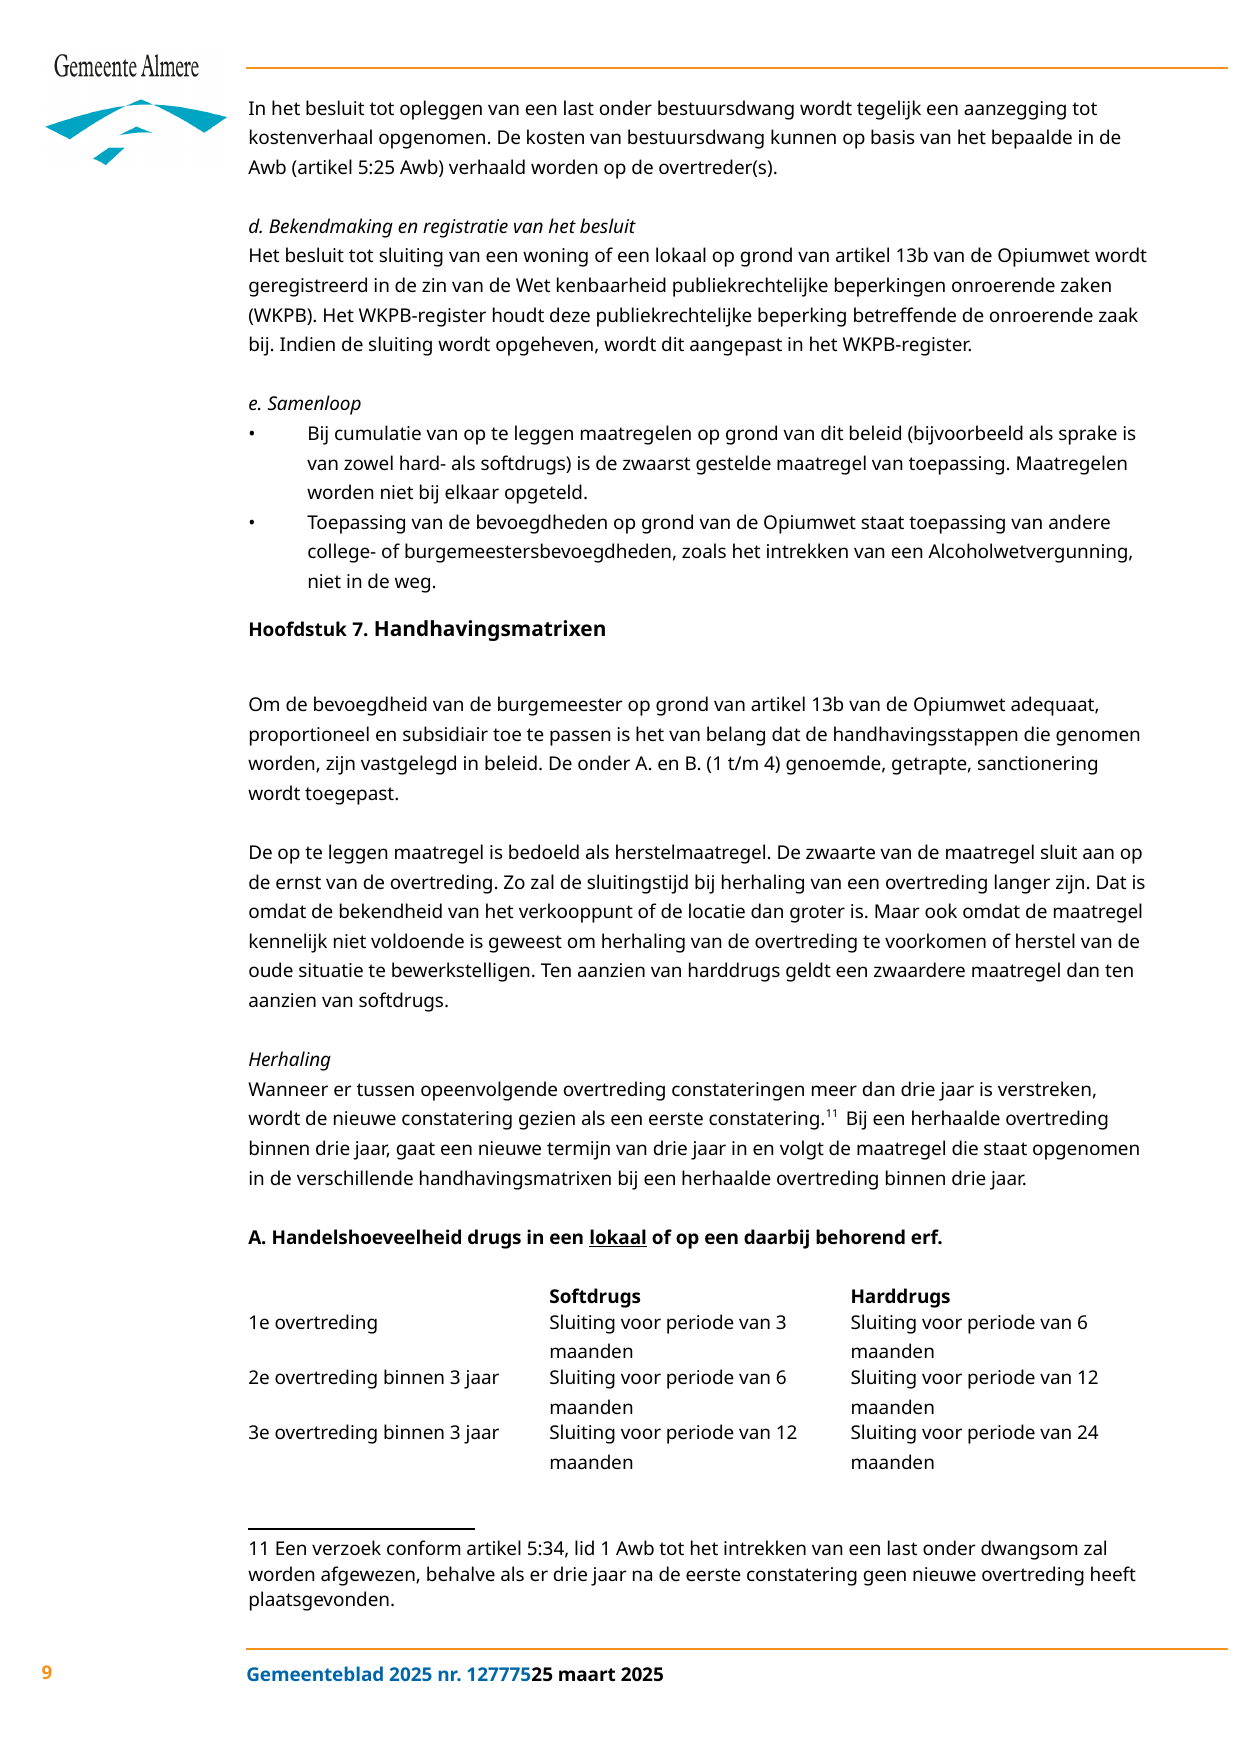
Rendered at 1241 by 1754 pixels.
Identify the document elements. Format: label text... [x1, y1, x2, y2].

table_cell Sluiting voor periode van 24 maanden [850, 1420, 1152, 1475]
table_header Softdrugs [549, 1283, 850, 1309]
table_cell Sluiting voor periode van 6 maanden [850, 1309, 1152, 1364]
table_header [248, 1283, 549, 1309]
table_cell Sluiting voor periode van 3 maanden [549, 1309, 850, 1364]
text Wanneer er tussen opeenvolgende overtreding constateringen meer dan drie jaar is verstreken, wordt de nieuwe constatering gezien als een eerste constatering. Bij een herhaalde overtreding binnen drie jaar, gaat een nieuwe termijn van drie jaar in en volgt de maatregel die staat opgenomen in de verschillende handhavingsmatrixen bij een herhaalde overtreding binnen drie jaar. [248, 1076, 1152, 1191]
text De op te leggen maatregel is bedoeld als herstelmaatregel. De zwaarte van de maatregel sluit aan op de ernst van de overtreding. Zo zal de sluitingstijd bij herhaling van een overtreding langer zijn. Dat is omdat de bekendheid van het verkooppunt of de locatie dan groter is. Maar ook omdat de maatregel kennelijk niet voldoende is geweest om herhaling van de overtreding te voorkomen of herstel van de oude situatie te bewerkstelligen. Ten aanzien van harddrugs geldt een zwaardere maatregel dan ten aanzien van softdrugs. [248, 839, 1152, 1013]
list Toepassing van de bevoegdheden op grond van de Opiumwet staat toepassing van andere college- of burgemeestersbevoegdheden, zoals het intrekken van een Alcoholwetvergunning, niet in de weg. [248, 509, 1152, 594]
table_cell 2e overtreding binnen 3 jaar [248, 1364, 549, 1419]
text Hoofdstuk 7. Handhavingsmatrixen [248, 614, 1152, 642]
table_cell 3e overtreding binnen 3 jaar [248, 1420, 549, 1475]
text Herhaling [248, 1046, 1152, 1072]
text d. Bekendmaking en registratie van het besluit [248, 213, 1152, 239]
picture [41, 47, 231, 172]
text Een verzoek conform artikel 5:34, lid 1 Awb tot het intrekken van een last onder dwangsom zal worden afgewezen, behalve als er drie jaar na de eerste constatering geen nieuwe overtreding heeft plaatsgevonden. [248, 1535, 1152, 1612]
text Het besluit tot sluiting van een woning of een lokaal op grond van artikel 13b van de Opiumwet wordt geregistreerd in de zin van de Wet kenbaarheid publiekrechtelijke beperkingen onroerende zaken (WKPB). Het WKPB-register houdt deze publiekrechtelijke beperking betreffende de onroerende zaak bij. Indien de sluiting wordt opgeheven, wordt dit aangepast in het WKPB-register. [248, 243, 1152, 357]
text A. Handelshoeveelheid drugs in een lokaal of op een daarbij behorend erf. [248, 1224, 1152, 1250]
text In het besluit tot opleggen van een last onder bestuursdwang wordt tegelijk een aanzegging tot kostenverhaal opgenomen. De kosten van bestuursdwang kunnen op basis van het bepaalde in de Awb (artikel 5:25 Awb) verhaald worden op de overtreder(s). [248, 95, 1152, 180]
table_cell 1e overtreding [248, 1309, 549, 1364]
table_cell Sluiting voor periode van 12 maanden [850, 1364, 1152, 1419]
table_cell Sluiting voor periode van 12 maanden [549, 1420, 850, 1475]
table_header Harddrugs [850, 1283, 1152, 1309]
text Om de bevoegdheid van de burgemeester op grond van artikel 13b van de Opiumwet adequaat, proportioneel en subsidiair toe te passen is het van belang dat de handhavingsstappen die genomen worden, zijn vastgelegd in beleid. De onder A. en B. (1 t/m 4) genoemde, getrapte, sanctionering wordt toegepast. [248, 691, 1152, 806]
list Bij cumulatie van op te leggen maatregelen op grond van dit beleid (bijvoorbeeld als sprake is van zowel hard- als softdrugs) is de zwaarst gestelde maatregel van toepassing. Maatregelen worden niet bij elkaar opgeteld. [248, 420, 1152, 505]
table_cell Sluiting voor periode van 6 maanden [549, 1364, 850, 1419]
text e. Samenloop [248, 391, 1152, 416]
